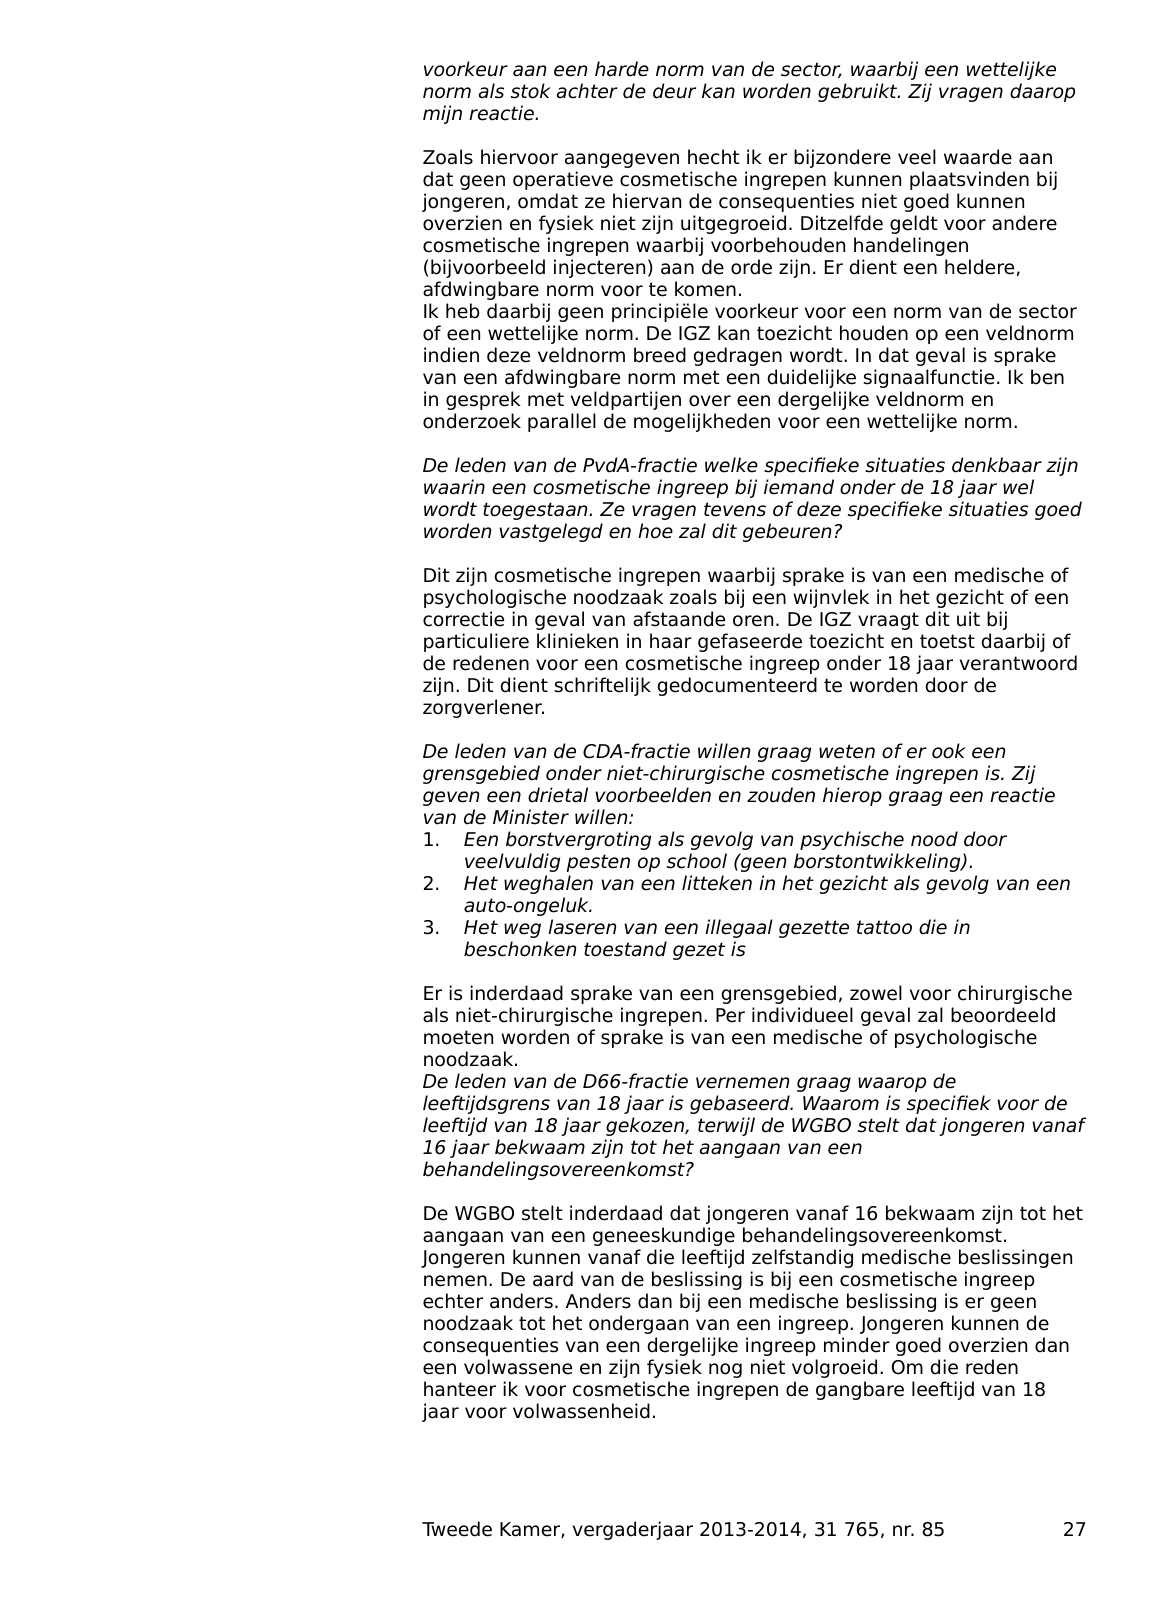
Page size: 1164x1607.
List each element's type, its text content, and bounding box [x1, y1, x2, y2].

text 3. Het weg laseren van een illegaal gezette tattoo die in beschonken toestand gezet is [422, 917, 1087, 961]
text De leden van de D66-fractie vernemen graag waarop de leeftijdsgrens van 18 jaar is gebaseerd. Waarom is specifiek voor de leeftijd van 18 jaar gekozen, terwijl de WGBO stelt dat jongeren vanaf 16 jaar bekwaam zijn tot het aangaan van een behandelingsovereenkomst? [422, 1071, 1087, 1181]
text Dit zijn cosmetische ingrepen waarbij sprake is van een medische of psychologische noodzaak zoals bij een wijnvlek in het gezicht of een correctie in geval van afstaande oren. De IGZ vraagt dit uit bij particuliere klinieken in haar gefaseerde toezicht en toetst daarbij of de redenen voor een cosmetische ingreep onder 18 jaar verantwoord zijn. Dit dient schriftelijk gedocumenteerd te worden door de zorgverlener. [422, 565, 1087, 719]
text Er is inderdaad sprake van een grensgebied, zowel voor chirurgische als niet-chirurgische ingrepen. Per individueel geval zal beoordeeld moeten worden of sprake is van een medische of psychologische noodzaak. [422, 983, 1087, 1071]
text 2. Het weghalen van een litteken in het gezicht als gevolg van een auto-ongeluk. [422, 873, 1087, 917]
subtitle De leden van de PvdA-fractie welke specifieke situaties denkbaar zijn waarin een cosmetische ingreep bij iemand onder de 18 jaar wel wordt toegestaan. Ze vragen tevens of deze specifieke situaties goed worden vastgelegd en hoe zal dit gebeuren? [422, 455, 1087, 543]
text voorkeur aan een harde norm van de sector, waarbij een wettelijke norm als stok achter de deur kan worden gebruikt. Zij vragen daarop mijn reactie. [422, 59, 1087, 125]
text Zoals hiervoor aangegeven hecht ik er bijzondere veel waarde aan dat geen operatieve cosmetische ingrepen kunnen plaatsvinden bij jongeren, omdat ze hiervan de consequenties niet goed kunnen overzien en fysiek niet zijn uitgegroeid. Ditzelfde geldt voor andere cosmetische ingrepen waarbij voorbehouden handelingen (bijvoorbeeld injecteren) aan de orde zijn. Er dient een heldere, afdwingbare norm voor te komen. [422, 147, 1087, 301]
text De WGBO stelt inderdaad dat jongeren vanaf 16 bekwaam zijn tot het aangaan van een geneeskundige behandelingsovereenkomst. Jongeren kunnen vanaf die leeftijd zelfstandig medische beslissingen nemen. De aard van de beslissing is bij een cosmetische ingreep echter anders. Anders dan bij een medische beslissing is er geen noodzaak tot het ondergaan van een ingreep. Jongeren kunnen de consequenties van een dergelijke ingreep minder goed overzien dan een volwassene en zijn fysiek nog niet volgroeid. Om die reden hanteer ik voor cosmetische ingrepen de gangbare leeftijd van 18 jaar voor volwassenheid. [422, 1203, 1087, 1423]
text Ik heb daarbij geen principiële voorkeur voor een norm van de sector of een wettelijke norm. De IGZ kan toezicht houden op een veldnorm indien deze veldnorm breed gedragen wordt. In dat geval is sprake van een afdwingbare norm met een duidelijke signaalfunctie. Ik ben in gesprek met veldpartijen over een dergelijke veldnorm en onderzoek parallel de mogelijkheden voor een wettelijke norm. [422, 301, 1087, 433]
text 1. Een borstvergroting als gevolg van psychische nood door veelvuldig pesten op school (geen borstontwikkeling). [422, 829, 1087, 873]
text De leden van de CDA-fractie willen graag weten of er ook een grensgebied onder niet-chirurgische cosmetische ingrepen is. Zij geven een drietal voorbeelden en zouden hierop graag een reactie van de Minister willen: [422, 741, 1087, 829]
